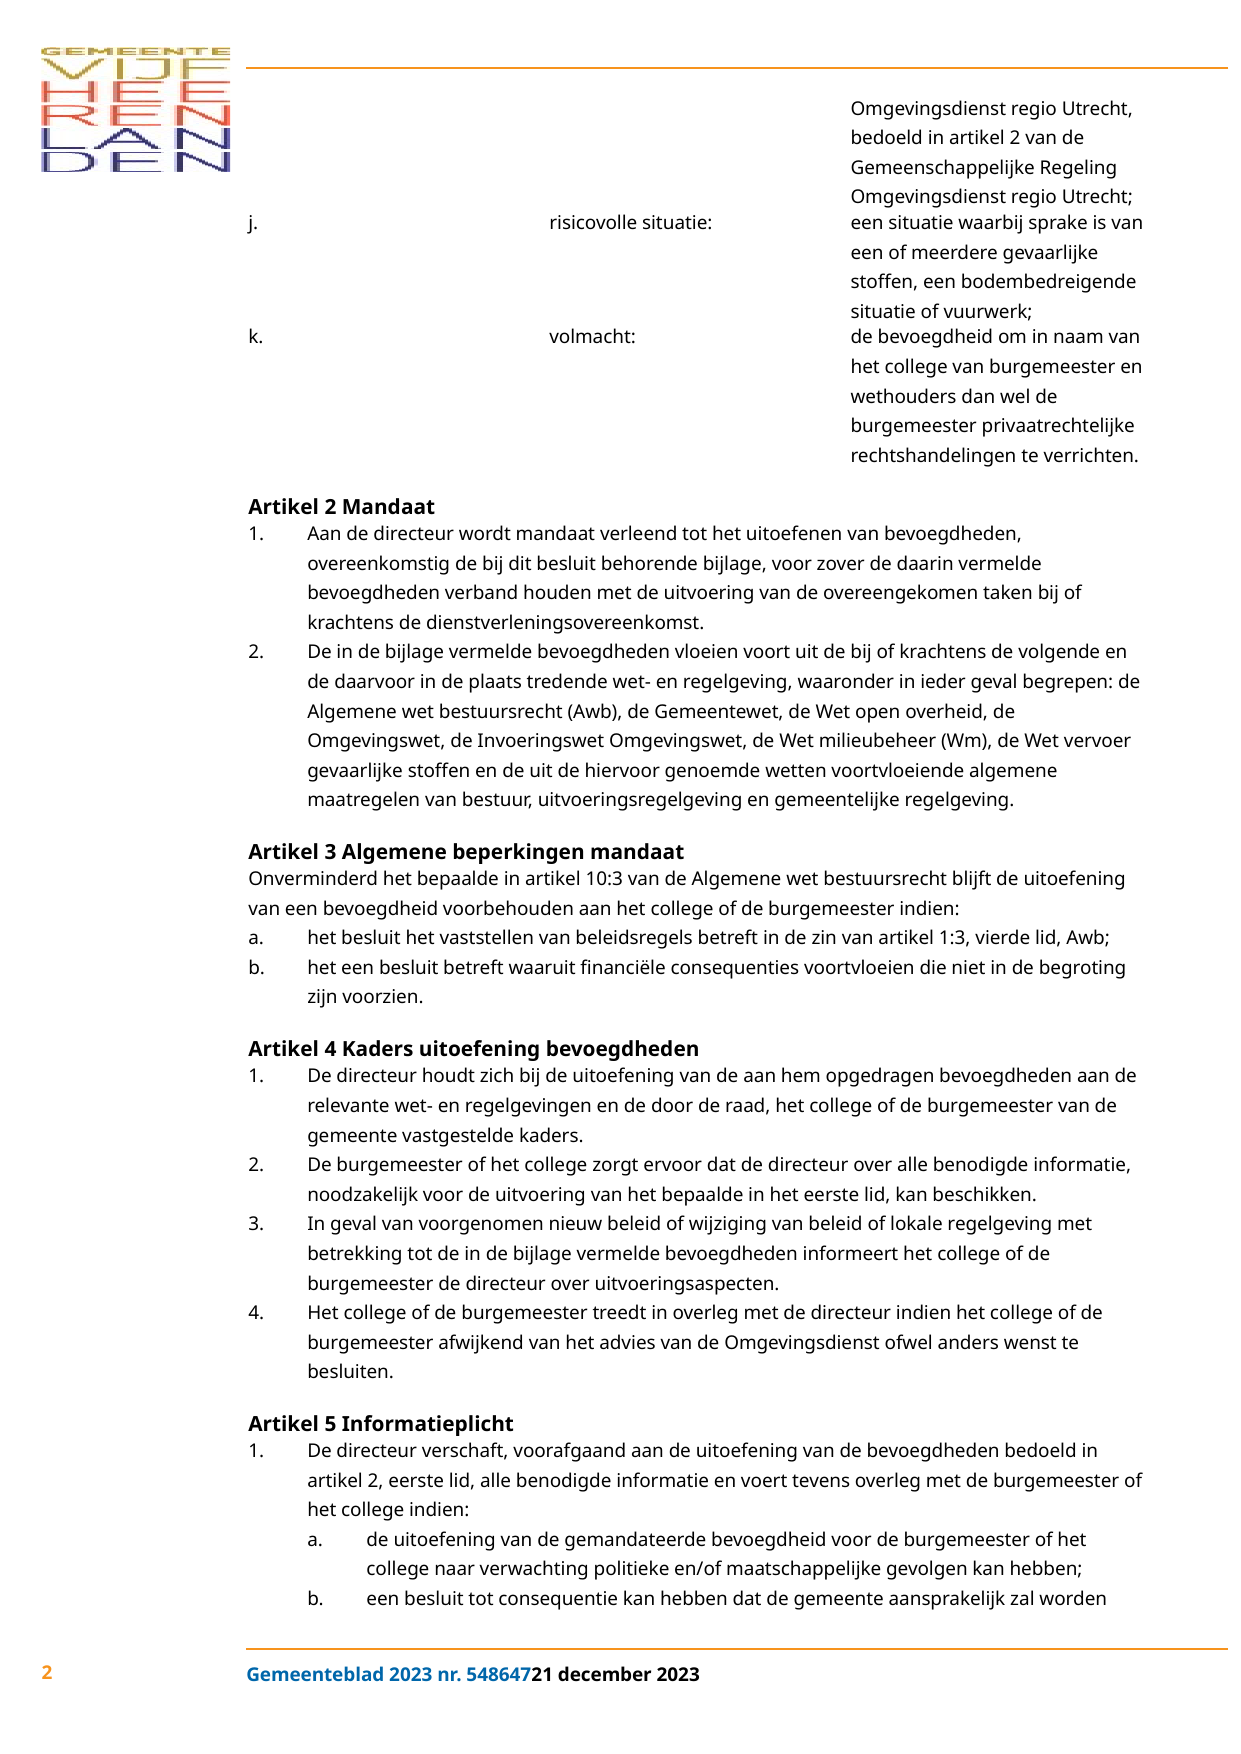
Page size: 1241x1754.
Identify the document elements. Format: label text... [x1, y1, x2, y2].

list een besluit tot consequentie kan hebben dat de gemeente aansprakelijk zal worden [307, 1585, 1152, 1611]
list het besluit het vaststellen van beleidsregels betreft in de zin van artikel 1:3, vierde lid, Awb; [248, 924, 1152, 950]
list het een besluit betreft waaruit financiële consequenties voortvloeien die niet in de begroting zijn voorzien. [248, 954, 1152, 1009]
list De in de bijlage vermelde bevoegdheden vloeien voort uit de bij of krachtens de volgende en de daarvoor in de plaats tredende wet- en regelgeving, waaronder in ieder geval begrepen: de Algemene wet bestuursrecht (Awb), de Gemeentewet, de Wet open overheid, de Omgevingswet, de Invoeringswet Omgevingswet, de Wet milieubeheer (Wm), de Wet vervoer gevaarlijke stoffen en de uit de hiervoor genoemde wetten voortvloeiende algemene maatregelen van bestuur, uitvoeringsregelgeving en gemeentelijke regelgeving. [248, 639, 1152, 812]
table_cell de bevoegdheid om in naam van het college van burgemeester en wethouders dan wel de burgemeester privaatrechtelijke rechtshandelingen te verrichten. [850, 324, 1152, 468]
picture [41, 47, 231, 172]
list De directeur verschaft, voorafgaand aan de uitoefening van de bevoegdheden bedoeld in artikel 2, eerste lid, alle benodigde informatie en voert tevens overleg met de burgemeester of het college indien: [248, 1437, 1152, 1522]
text Artikel 2 Mandaat [248, 492, 1152, 520]
list De directeur houdt zich bij de uitoefening van de aan hem opgedragen bevoegdheden aan de relevante wet- en regelgevingen en de door de raad, het college of de burgemeester van de gemeente vastgestelde kaders. [248, 1063, 1152, 1147]
list De burgemeester of het college zorgt ervoor dat de directeur over alle benodigde informatie, noodzakelijk voor de uitvoering van het bepaalde in het eerste lid, kan beschikken. [248, 1151, 1152, 1207]
text Onverminderd het bepaalde in artikel 10:3 van de Algemene wet bestuursrecht blijft de uitoefening van een bevoegdheid voorbehouden aan het college of de burgemeester indien: [248, 865, 1152, 921]
table_cell volmacht: [549, 324, 850, 468]
table_cell Omgevingsdienst regio Utrecht, bedoeld in artikel 2 van de Gemeenschappelijke Regeling Omgevingsdienst regio Utrecht; [850, 95, 1152, 209]
list In geval van voorgenomen nieuw beleid of wijziging van beleid of lokale regelgeving met betrekking tot de in de bijlage vermelde bevoegdheden informeert het college of de burgemeester de directeur over uitvoeringsaspecten. [248, 1211, 1152, 1295]
text Artikel 4 Kaders uitoefening bevoegdheden [248, 1034, 1152, 1063]
table_cell [549, 95, 850, 209]
table_cell j. [248, 209, 549, 324]
list de uitoefening van de gemandateerde bevoegdheid voor de burgemeester of het college naar verwachting politieke en/of maatschappelijke gevolgen kan hebben; [307, 1526, 1152, 1581]
list Het college of de burgemeester treedt in overleg met de directeur indien het college of de burgemeester afwijkend van het advies van de Omgevingsdienst ofwel anders wenst te besluiten. [248, 1299, 1152, 1384]
table_cell een situatie waarbij sprake is van een of meerdere gevaarlijke stoffen, een bodembedreigende situatie of vuurwerk; [850, 209, 1152, 324]
text Artikel 5 Informatieplicht [248, 1409, 1152, 1437]
table_cell [248, 95, 549, 209]
table_cell risicovolle situatie: [549, 209, 850, 324]
table_cell k. [248, 324, 549, 468]
list Aan de directeur wordt mandaat verleend tot het uitoefenen van bevoegdheden, overeenkomstig de bij dit besluit behorende bijlage, voor zover de daarin vermelde bevoegdheden verband houden met de uitvoering van de overeengekomen taken bij of krachtens de dienstverleningsovereenkomst. [248, 520, 1152, 635]
text Artikel 3 Algemene beperkingen mandaat [248, 837, 1152, 865]
